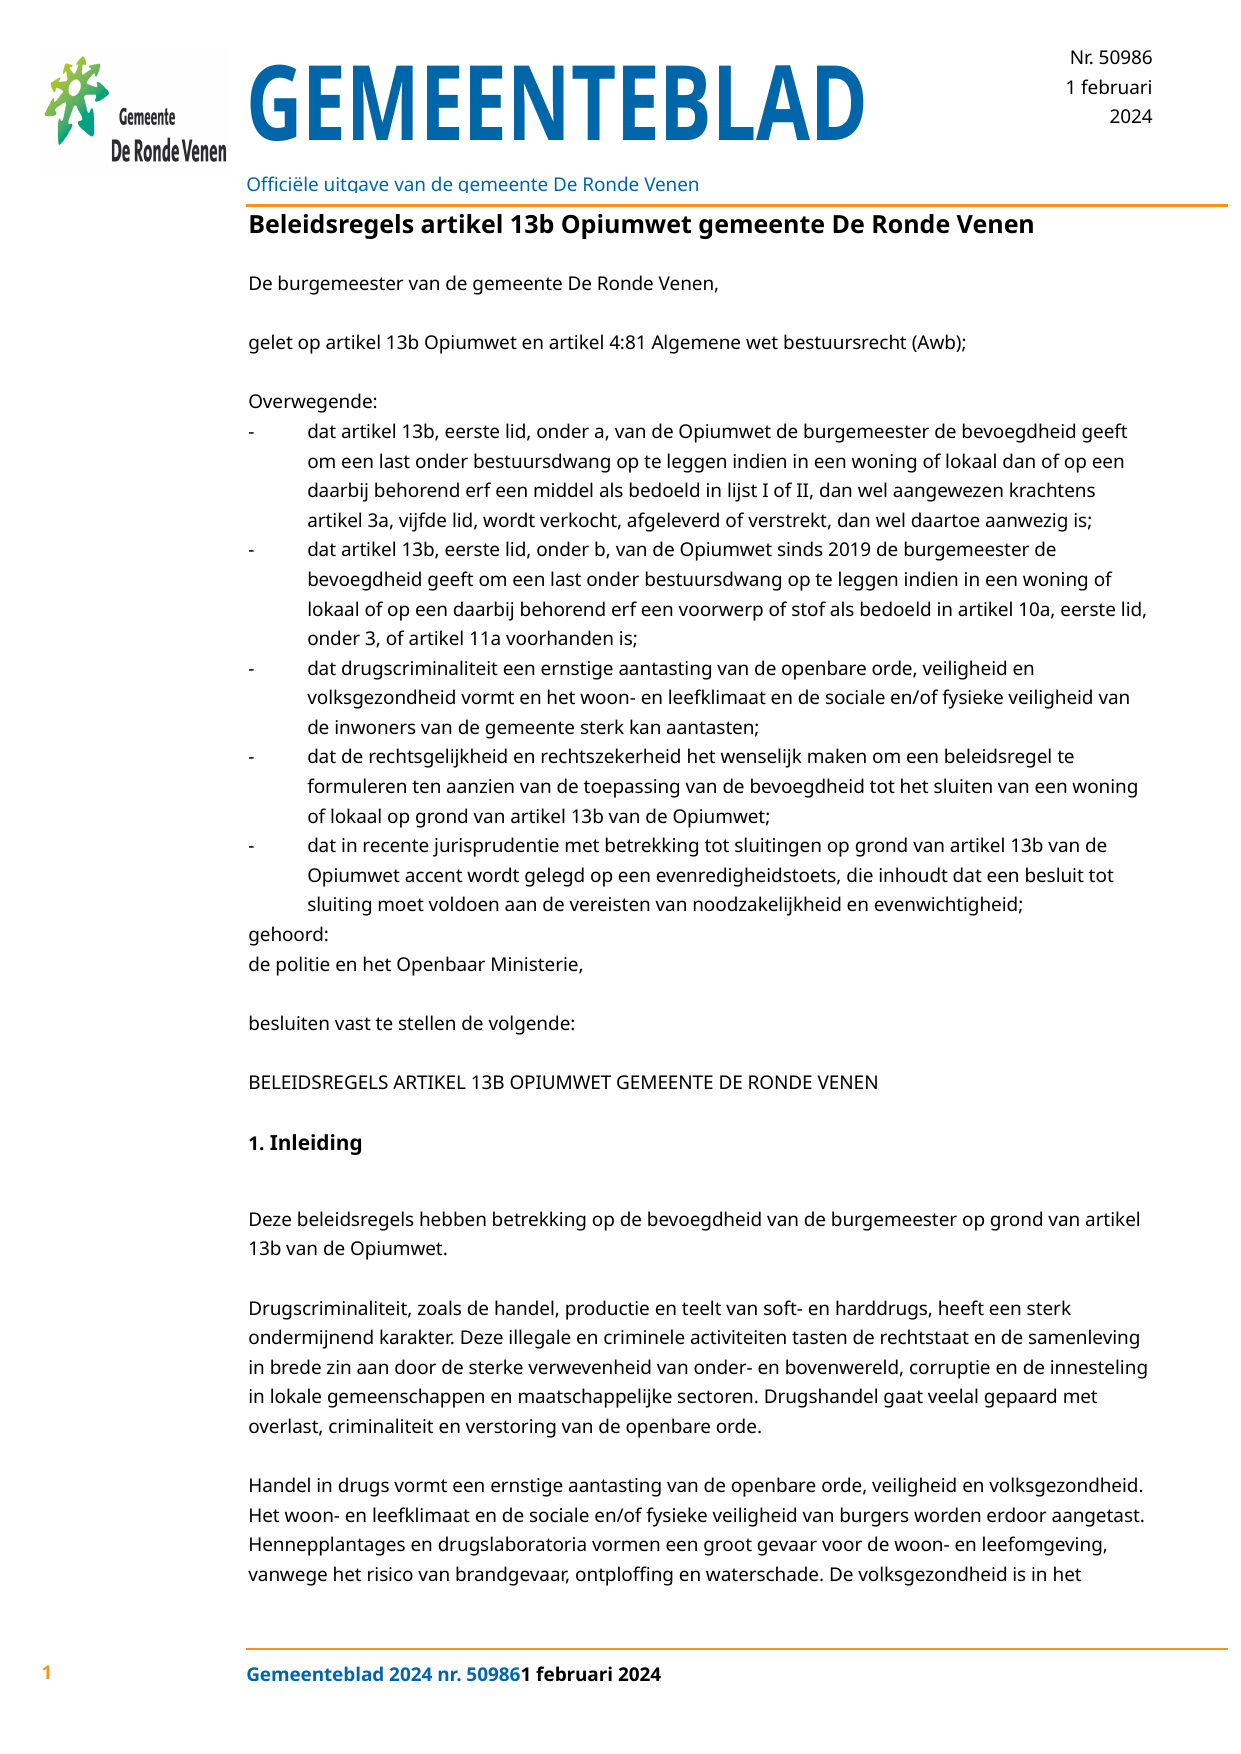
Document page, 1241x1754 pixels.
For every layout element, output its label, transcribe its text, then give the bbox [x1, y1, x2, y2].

text Hennepplantages en drugslaboratoria vormen een groot gevaar voor de woon- en leefomgeving, vanwege het risico van brandgevaar, ontploffing en waterschade. De volksgezondheid is in het [248, 1531, 1152, 1587]
text besluiten vast te stellen de volgende: [248, 1010, 1152, 1036]
text BELEIDSREGELS ARTIKEL 13B OPIUMWET GEMEENTE DE RONDE VENEN [248, 1069, 1152, 1095]
text 1. Inleiding [248, 1128, 1152, 1157]
text Deze beleidsregels hebben betrekking op de bevoegdheid van de burgemeester op grond van artikel 13b van de Opiumwet. [248, 1206, 1152, 1261]
text Handel in drugs vormt een ernstige aantasting van de openbare orde, veiligheid en volksgezondheid. Het woon- en leefklimaat en de sociale en/of fysieke veiligheid van burgers worden erdoor aangetast. [248, 1472, 1152, 1527]
text gehoord: [248, 921, 1152, 947]
text gelet op artikel 13b Opiumwet en artikel 4:81 Algemene wet bestuursrecht (Awb); [248, 329, 1152, 355]
list dat de rechtsgelijkheid en rechtszekerheid het wenselijk maken om een beleidsregel te formuleren ten aanzien van de toepassing van de bevoegdheid tot het sluiten van een woning of lokaal op grond van artikel 13b van de Opiumwet; [248, 744, 1152, 828]
text Beleidsregels artikel 13b Opiumwet gemeente De Ronde Venen [248, 207, 1152, 241]
list dat artikel 13b, eerste lid, onder b, van de Opiumwet sinds 2019 de burgemeester de bevoegdheid geeft om een last onder bestuursdwang op te leggen indien in een woning of lokaal of op een daarbij behorend erf een voorwerp of stof als bedoeld in artikel 10a, eerste lid, onder 3, of artikel 11a voorhanden is; [248, 537, 1152, 651]
list dat drugscriminaliteit een ernstige aantasting van de openbare orde, veiligheid en volksgezondheid vormt en het woon- en leefklimaat en de sociale en/of fysieke veiligheid van de inwoners van de gemeente sterk kan aantasten; [248, 655, 1152, 740]
text Overwegende: [248, 389, 1152, 414]
text de politie en het Openbaar Ministerie, [248, 951, 1152, 976]
text De burgemeester van de gemeente De Ronde Venen, [248, 270, 1152, 296]
picture [41, 47, 231, 172]
list dat in recente jurisprudentie met betrekking tot sluitingen op grond van artikel 13b van de Opiumwet accent wordt gelegd op een evenredigheidstoets, die inhoudt dat een besluit tot sluiting moet voldoen aan de vereisten van noodzakelijkheid en evenwichtigheid; [248, 832, 1152, 917]
list dat artikel 13b, eerste lid, onder a, van de Opiumwet de burgemeester de bevoegdheid geeft om een last onder bestuursdwang op te leggen indien in een woning of lokaal dan of op een daarbij behorend erf een middel als bedoeld in lijst I of II, dan wel aangewezen krachtens artikel 3a, vijfde lid, wordt verkocht, afgeleverd of verstrekt, dan wel daartoe aanwezig is; [248, 418, 1152, 533]
text Drugscriminaliteit, zoals de handel, productie en teelt van soft- en harddrugs, heeft een sterk ondermijnend karakter. Deze illegale en criminele activiteiten tasten de rechtstaat en de samenleving in brede zin aan door de sterke verwevenheid van onder- en bovenwereld, corruptie en de innesteling in lokale gemeenschappen en maatschappelijke sectoren. Drugshandel gaat veelal gepaard met overlast, criminaliteit en verstoring van de openbare orde. [248, 1295, 1152, 1439]
